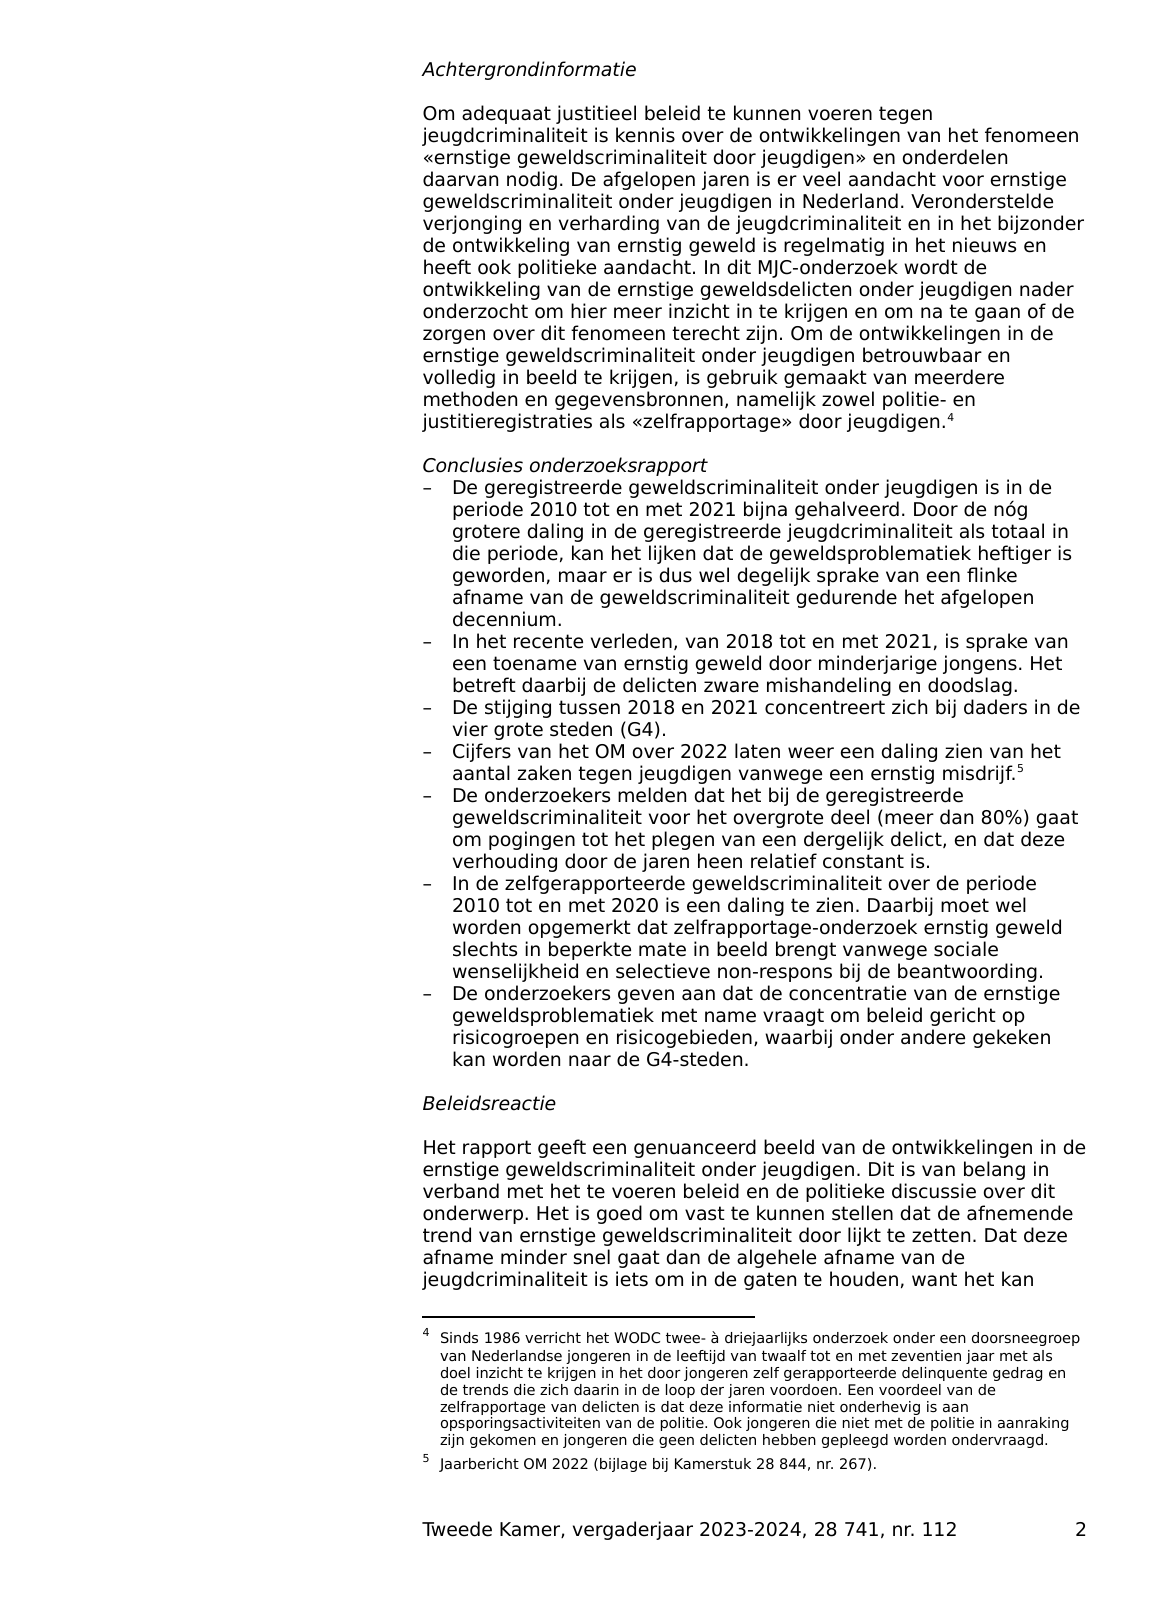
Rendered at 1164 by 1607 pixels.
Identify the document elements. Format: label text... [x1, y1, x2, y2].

text Jaarbericht OM 2022 (bijlage bij Kamerstuk 28 844, nr. 267). [422, 1452, 1087, 1474]
text – De geregistreerde geweldscriminaliteit onder jeugdigen is in de periode 2010 tot en met 2021 bijna gehalveerd. Door de nóg grotere daling in de geregistreerde jeugdcriminaliteit als totaal in die periode, kan het lijken dat de geweldsproblematiek heftiger is geworden, maar er is dus wel degelijk sprake van een flinke afname van de geweldscriminaliteit gedurende het afgelopen decennium. [422, 477, 1087, 631]
text – De onderzoekers melden dat het bij de geregistreerde geweldscriminaliteit voor het overgrote deel (meer dan 80%) gaat om pogingen tot het plegen van een dergelijk delict, en dat deze verhouding door de jaren heen relatief constant is. [422, 785, 1087, 873]
subtitle Beleidsreactie [422, 1093, 1087, 1115]
text – De onderzoekers geven aan dat de concentratie van de ernstige geweldsproblematiek met name vraagt om beleid gericht op risicogroepen en risicogebieden, waarbij onder andere gekeken kan worden naar de G4-steden. [422, 983, 1087, 1071]
text Om adequaat justitieel beleid te kunnen voeren tegen jeugdcriminaliteit is kennis over de ontwikkelingen van het fenomeen «ernstige geweldscriminaliteit door jeugdigen» en onderdelen daarvan nodig. De afgelopen jaren is er veel aandacht voor ernstige geweldscriminaliteit onder jeugdigen in Nederland. Veronderstelde verjonging en verharding van de jeugdcriminaliteit en in het bijzonder de ontwikkeling van ernstig geweld is regelmatig in het nieuws en heeft ook politieke aandacht. In dit MJC-onderzoek wordt de ontwikkeling van de ernstige geweldsdelicten onder jeugdigen nader onderzocht om hier meer inzicht in te krijgen en om na te gaan of de zorgen over dit fenomeen terecht zijn. Om de ontwikkelingen in de ernstige geweldscriminaliteit onder jeugdigen betrouwbaar en volledig in beeld te krijgen, is gebruik gemaakt van meerdere methoden en gegevensbronnen, namelijk zowel politie- en justitieregistraties als «zelfrapportage» door jeugdigen. [422, 103, 1087, 433]
text – Cijfers van het OM over 2022 laten weer een daling zien van het aantal zaken tegen jeugdigen vanwege een ernstig misdrijf. [422, 741, 1087, 785]
text – De stijging tussen 2018 en 2021 concentreert zich bij daders in de vier grote steden (G4). [422, 697, 1087, 741]
text – In de zelfgerapporteerde geweldscriminaliteit over de periode 2010 tot en met 2020 is een daling te zien. Daarbij moet wel worden opgemerkt dat zelfrapportage-onderzoek ernstig geweld slechts in beperkte mate in beeld brengt vanwege sociale wenselijkheid en selectieve non-respons bij de beantwoording. [422, 873, 1087, 983]
subtitle Achtergrondinformatie [422, 59, 1087, 81]
text Sinds 1986 verricht het WODC twee- à driejaarlijks onderzoek onder een doorsneegroep van Nederlandse jongeren in de leeftijd van twaalf tot en met zeventien jaar met als doel inzicht te krijgen in het door jongeren zelf gerapporteerde delinquente gedrag en de trends die zich daarin in de loop der jaren voordoen. Een voordeel van de zelfrapportage van delicten is dat deze informatie niet onderhevig is aan opsporingsactiviteiten van de politie. Ook jongeren die niet met de politie in aanraking zijn gekomen en jongeren die geen delicten hebben gepleegd worden ondervraagd. [422, 1326, 1087, 1449]
subtitle Conclusies onderzoeksrapport [422, 455, 1087, 477]
text – In het recente verleden, van 2018 tot en met 2021, is sprake van een toename van ernstig geweld door minderjarige jongens. Het betreft daarbij de delicten zware mishandeling en doodslag. [422, 631, 1087, 697]
text Het rapport geeft een genuanceerd beeld van de ontwikkelingen in de ernstige geweldscriminaliteit onder jeugdigen. Dit is van belang in verband met het te voeren beleid en de politieke discussie over dit onderwerp. Het is goed om vast te kunnen stellen dat de afnemende trend van ernstige geweldscriminaliteit door lijkt te zetten. Dat deze afname minder snel gaat dan de algehele afname van de jeugdcriminaliteit is iets om in de gaten te houden, want het kan [422, 1137, 1087, 1291]
